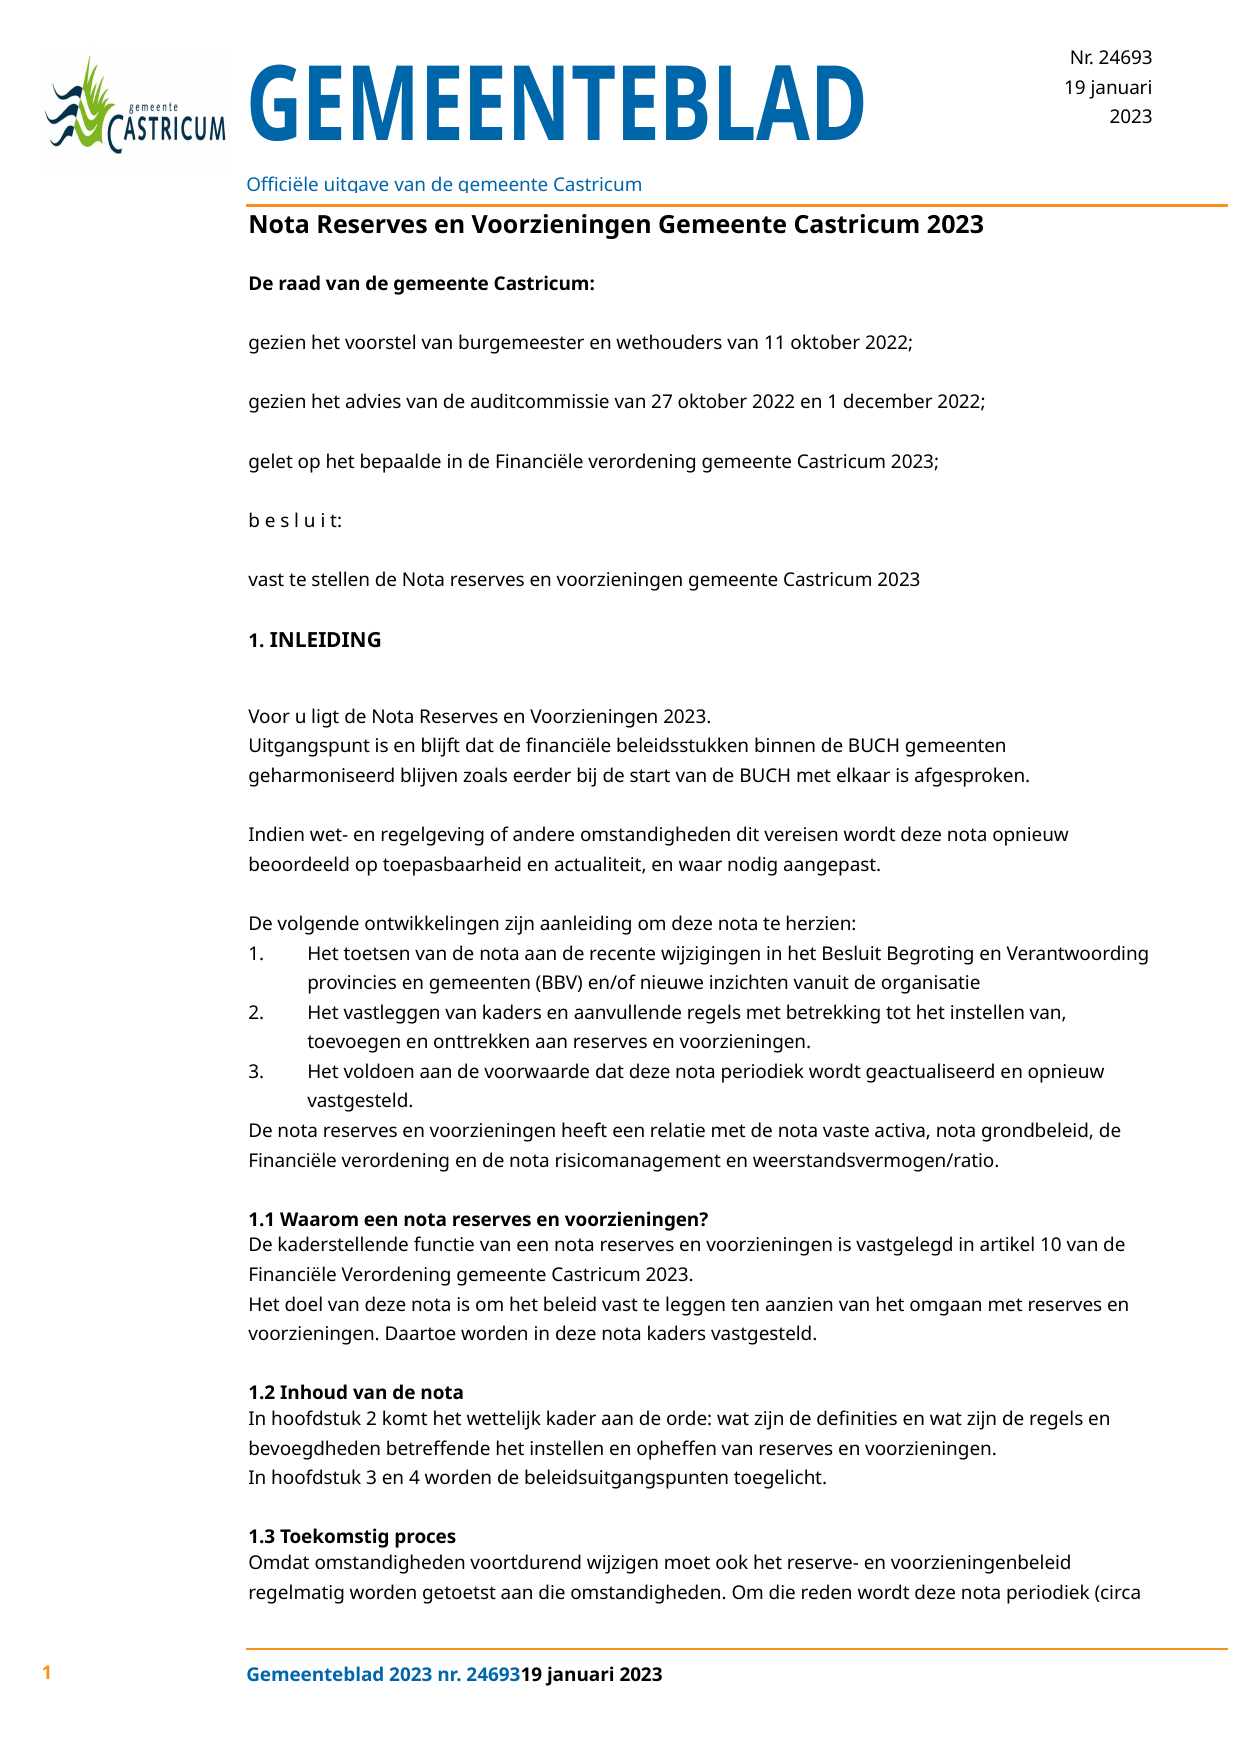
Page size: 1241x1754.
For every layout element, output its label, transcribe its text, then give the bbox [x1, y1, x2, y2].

text gezien het voorstel van burgemeester en wethouders van 11 oktober 2022; [248, 329, 1152, 355]
text 1.3 Toekomstig proces [248, 1524, 1152, 1549]
list Het voldoen aan de voorwaarde dat deze nota periodiek wordt geactualiseerd en opnieuw vastgesteld. [248, 1058, 1152, 1113]
text 1.1 Waarom een nota reserves en voorzieningen? [248, 1206, 1152, 1232]
text gelet op het bepaalde in de Financiële verordening gemeente Castricum 2023; [248, 448, 1152, 473]
text 1. INLEIDING [248, 625, 1152, 654]
list Het toetsen van de nota aan de recente wijzigingen in het Besluit Begroting en Verantwoording provincies en gemeenten (BBV) en/of nieuwe inzichten vanuit de organisatie [248, 940, 1152, 995]
text Omdat omstandigheden voortdurend wijzigen moet ook het reserve- en voorzieningenbeleid regelmatig worden getoetst aan die omstandigheden. Om die reden wordt deze nota periodiek (circa [248, 1549, 1152, 1605]
text De nota reserves en voorzieningen heeft een relatie met de nota vaste activa, nota grondbeleid, de Financiële verordening en de nota risicomanagement en weerstandsvermogen/ratio. [248, 1117, 1152, 1172]
text In hoofdstuk 2 komt het wettelijk kader aan de orde: wat zijn de definities en wat zijn de regels en bevoegdheden betreffende het instellen en opheffen van reserves en voorzieningen. [248, 1405, 1152, 1461]
text gezien het advies van de auditcommissie van 27 oktober 2022 en 1 december 2022; [248, 389, 1152, 414]
picture [41, 47, 231, 172]
list Het vastleggen van kaders en aanvullende regels met betrekking tot het instellen van, toevoegen en onttrekken aan reserves en voorzieningen. [248, 999, 1152, 1054]
text Uitgangspunt is en blijft dat de financiële beleidsstukken binnen de BUCH gemeenten geharmoniseerd blijven zoals eerder bij de start van de BUCH met elkaar is afgesproken. [248, 733, 1152, 788]
text b e s l u i t: [248, 507, 1152, 533]
text vast te stellen de Nota reserves en voorzieningen gemeente Castricum 2023 [248, 566, 1152, 592]
text Indien wet- en regelgeving of andere omstandigheden dit vereisen wordt deze nota opnieuw beoordeeld op toepasbaarheid en actualiteit, en waar nodig aangepast. [248, 821, 1152, 877]
text 1.2 Inhoud van de nota [248, 1379, 1152, 1405]
text Voor u ligt de Nota Reserves en Voorzieningen 2023. [248, 703, 1152, 729]
text Nota Reserves en Voorzieningen Gemeente Castricum 2023 [248, 207, 1152, 241]
text De kaderstellende functie van een nota reserves en voorzieningen is vastgelegd in artikel 10 van de Financiële Verordening gemeente Castricum 2023. [248, 1232, 1152, 1287]
text De raad van de gemeente Castricum: [248, 270, 1152, 296]
text In hoofdstuk 3 en 4 worden de beleidsuitgangspunten toegelicht. [248, 1464, 1152, 1490]
text Het doel van deze nota is om het beleid vast te leggen ten aanzien van het omgaan met reserves en voorzieningen. Daartoe worden in deze nota kaders vastgesteld. [248, 1291, 1152, 1346]
text De volgende ontwikkelingen zijn aanleiding om deze nota te herzien: [248, 910, 1152, 936]
